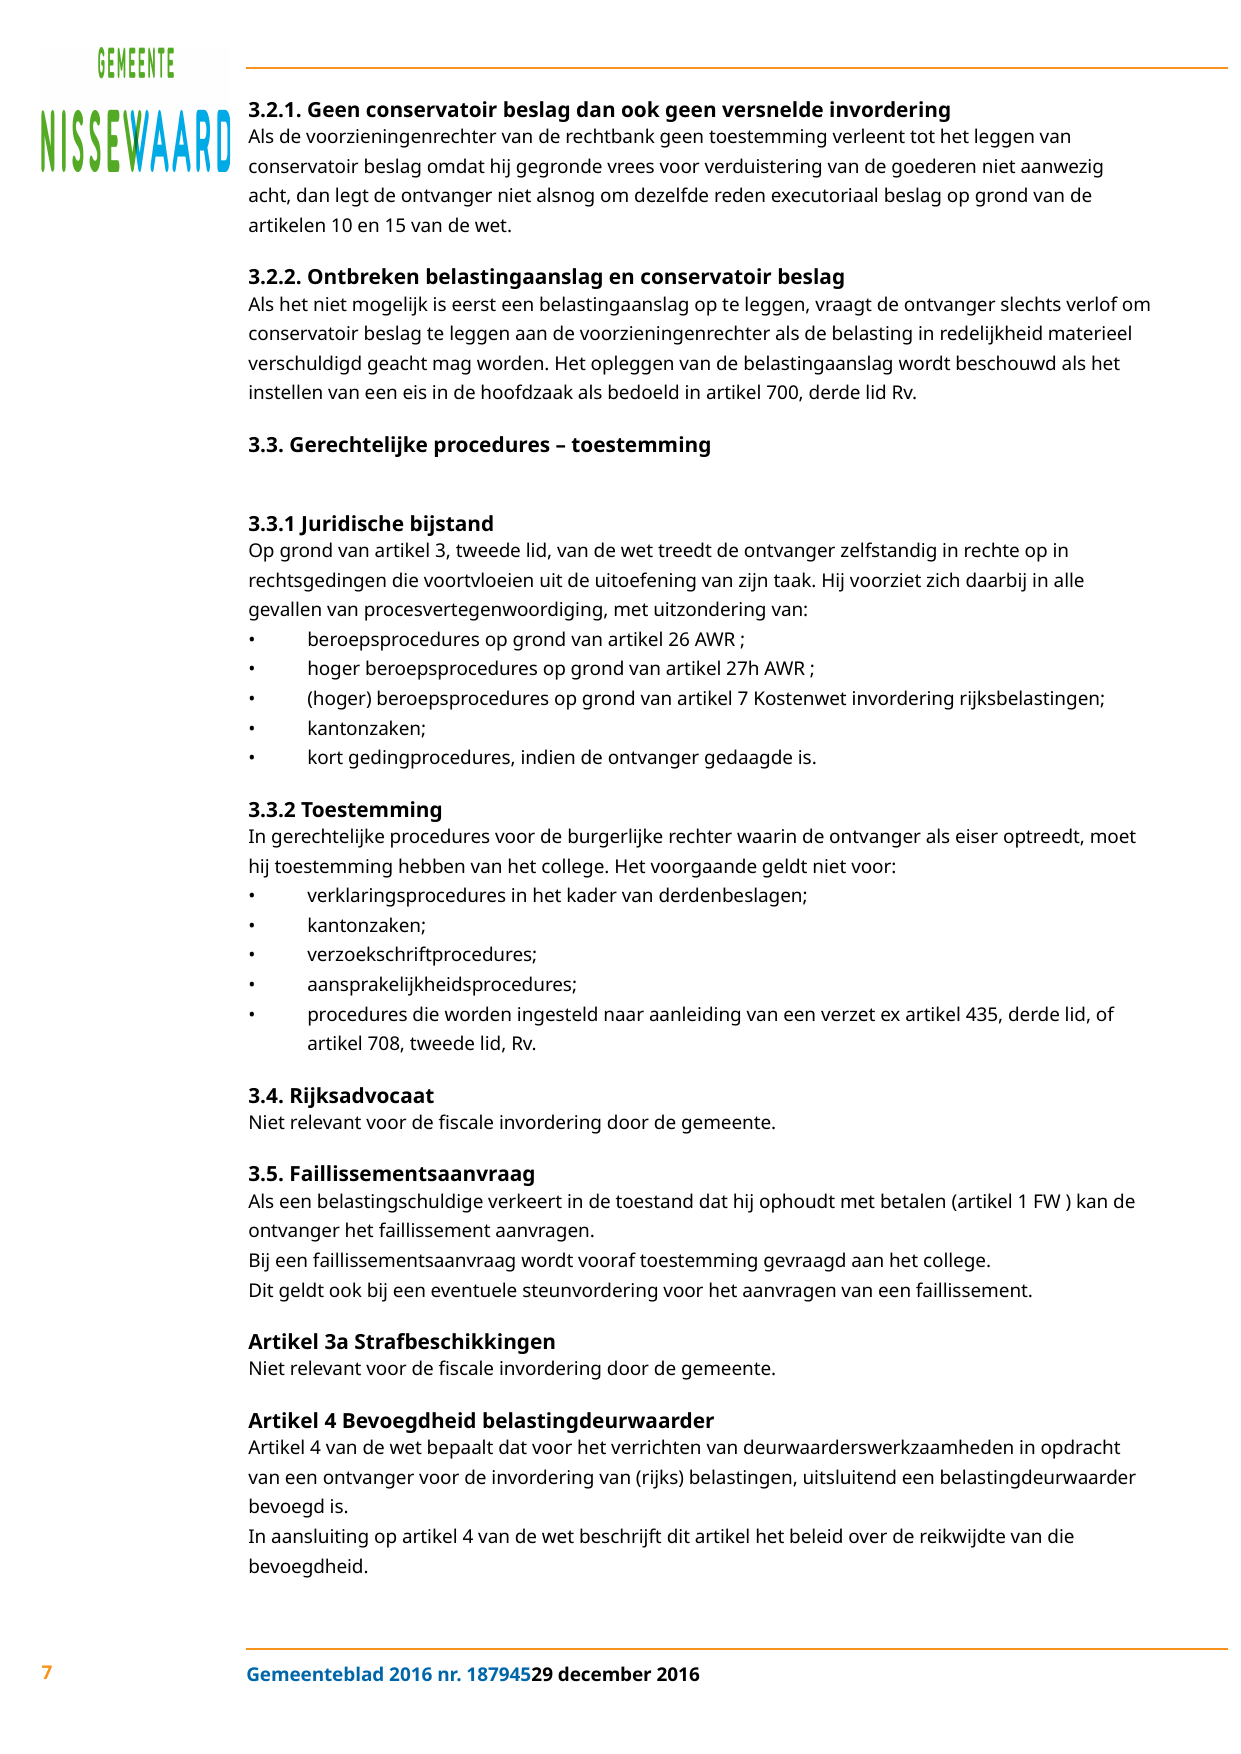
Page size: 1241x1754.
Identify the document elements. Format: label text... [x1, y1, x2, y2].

list verklaringsprocedures in het kader van derdenbeslagen; [248, 882, 1152, 908]
text Bij een faillissementsaanvraag wordt vooraf toestemming gevraagd aan het college. [248, 1247, 1152, 1273]
picture [222, 122, 227, 160]
text Dit geldt ook bij een eventuele steunvordering voor het aanvragen van een faillissement. [248, 1277, 1152, 1302]
picture [201, 122, 206, 138]
picture [176, 157, 187, 172]
text In aansluiting op artikel 4 van de wet beschrijft dit artikel het beleid over de reikwijdte van die bevoegdheid. [248, 1523, 1152, 1578]
text Als het niet mogelijk is eerst een belastingaanslag op te leggen, vraagt de ontvanger slechts verlof om conservatoir beslag te leggen aan de voorzieningenrechter als de belasting in redelijkheid materieel verschuldigd geacht mag worden. Het opleggen van de belastingaanslag wordt beschouwd als het instellen van een eis in de hoofdzaak als bedoeld in artikel 700, derde lid Rv. [248, 291, 1152, 405]
text 3.2.2. Ontbreken belastingaanslag en conservatoir beslag [248, 262, 1152, 291]
text Niet relevant voor de fiscale invordering door de gemeente. [248, 1356, 1152, 1381]
text 3.4. Rijksadvocaat [248, 1081, 1152, 1109]
text Als een belastingschuldige verkeert in de toestand dat hij ophoudt met betalen (artikel 1 FW ) kan de ontvanger het faillissement aanvragen. [248, 1188, 1152, 1243]
text Niet relevant voor de fiscale invordering door de gemeente. [248, 1109, 1152, 1135]
list verzoekschriftprocedures; [248, 942, 1152, 967]
list kantonzaken; [248, 715, 1152, 741]
list kort gedingprocedures, indien de ontvanger gedaagde is. [248, 744, 1152, 770]
text Artikel 4 Bevoegdheid belastingdeurwaarder [248, 1406, 1152, 1434]
text In gerechtelijke procedures voor de burgerlijke rechter waarin de ontvanger als eiser optreedt, moet hij toestemming hebben van het college. Het voorgaande geldt niet voor: [248, 823, 1152, 878]
picture [200, 151, 206, 172]
picture [41, 47, 231, 172]
text 3.2.1. Geen conservatoir beslag dan ook geen versnelde invordering [248, 95, 1152, 123]
list kantonzaken; [248, 912, 1152, 938]
list aansprakelijkheidsprocedures; [248, 971, 1152, 997]
text Als de voorzieningenrechter van de rechtbank geen toestemming verleent tot het leggen van conservatoir beslag omdat hij gegronde vrees voor verduistering van de goederen niet aanwezig acht, dan legt de ontvanger niet alsnog om dezelfde reden executoriaal beslag op grond van de artikelen 10 en 15 van de wet. [248, 123, 1152, 238]
text 3.3.1 Juridische bijstand [248, 509, 1152, 537]
list procedures die worden ingesteld naar aanleiding van een verzet ex artikel 435, derde lid, of artikel 708, tweede lid, Rv. [248, 1001, 1152, 1056]
text 3.3. Gerechtelijke procedures – toestemming [248, 430, 1152, 458]
picture [154, 157, 165, 172]
list beroepsprocedures op grond van artikel 26 AWR ; [248, 626, 1152, 652]
text Artikel 4 van de wet bepaalt dat voor het verrichten van deurwaarderswerkzaamheden in opdracht van een ontvanger voor de invordering van (rijks) belastingen, uitsluitend een belastingdeurwaarder bevoegd is. [248, 1434, 1152, 1519]
list hoger beroepsprocedures op grond van artikel 27h AWR ; [248, 656, 1152, 681]
text 3.5. Faillissementsaanvraag [248, 1159, 1152, 1188]
text Artikel 3a Strafbeschikkingen [248, 1327, 1152, 1356]
list (hoger) beroepsprocedures op grond van artikel 7 Kostenwet invordering rijksbelastingen; [248, 685, 1152, 711]
text 3.3.2 Toestemming [248, 795, 1152, 823]
text Op grond van artikel 3, tweede lid, van de wet treedt de ontvanger zelfstandig in rechte op in rechtsgedingen die voortvloeien uit de uitoefening van zijn taak. Hij voorziet zich daarbij in alle gevallen van procesvertegenwoordiging, met uitzondering van: [248, 537, 1152, 622]
